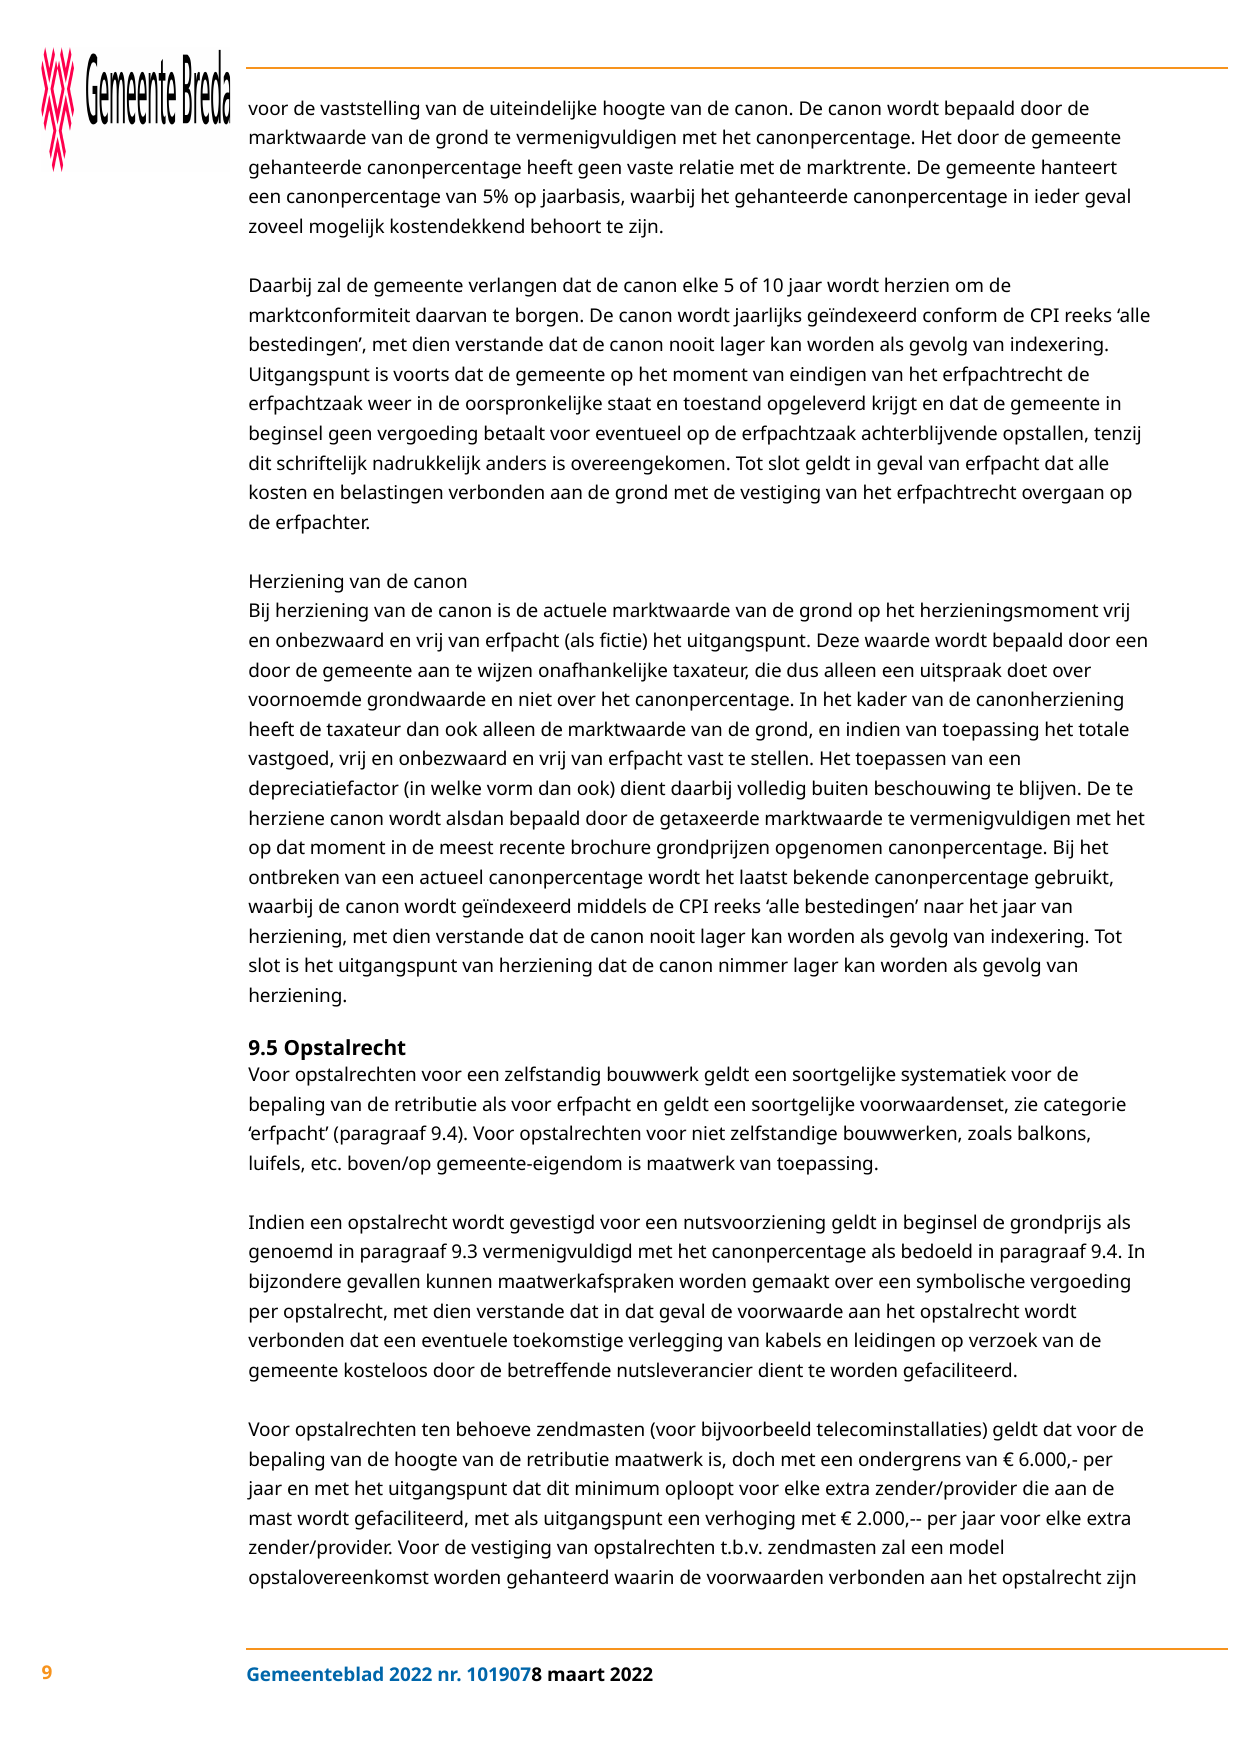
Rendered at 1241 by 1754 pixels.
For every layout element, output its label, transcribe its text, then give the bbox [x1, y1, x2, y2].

text Herziening van de canon [248, 568, 1152, 594]
picture [41, 47, 231, 172]
text Voor opstalrechten ten behoeve zendmasten (voor bijvoorbeeld telecominstallaties) geldt dat voor de bepaling van de hoogte van de retributie maatwerk is, doch met een ondergrens van € 6.000,- per jaar en met het uitgangspunt dat dit minimum oploopt voor elke extra zender/provider die aan de mast wordt gefaciliteerd, met als uitgangspunt een verhoging met € 2.000,-- per jaar voor elke extra zender/provider. Voor de vestiging van opstalrechten t.b.v. zendmasten zal een model opstalovereenkomst worden gehanteerd waarin de voorwaarden verbonden aan het opstalrecht zijn [248, 1416, 1152, 1590]
text Bij herziening van de canon is de actuele marktwaarde van de grond op het herzieningsmoment vrij en onbezwaard en vrij van erfpacht (als fictie) het uitgangspunt. Deze waarde wordt bepaald door een door de gemeente aan te wijzen onafhankelijke taxateur, die dus alleen een uitspraak doet over voornoemde grondwaarde en niet over het canonpercentage. In het kader van de canonherziening heeft de taxateur dan ook alleen de marktwaarde van de grond, en indien van toepassing het totale vastgoed, vrij en onbezwaard en vrij van erfpacht vast te stellen. Het toepassen van een depreciatiefactor (in welke vorm dan ook) dient daarbij volledig buiten beschouwing te blijven. De te herziene canon wordt alsdan bepaald door de getaxeerde marktwaarde te vermenigvuldigen met het op dat moment in de meest recente brochure grondprijzen opgenomen canonpercentage. Bij het ontbreken van een actueel canonpercentage wordt het laatst bekende canonpercentage gebruikt, waarbij de canon wordt geïndexeerd middels de CPI reeks ‘alle bestedingen’ naar het jaar van herziening, met dien verstande dat de canon nooit lager kan worden als gevolg van indexering. Tot slot is het uitgangspunt van herziening dat de canon nimmer lager kan worden als gevolg van herziening. [248, 598, 1152, 1008]
text voor de vaststelling van de uiteindelijke hoogte van de canon. De canon wordt bepaald door de marktwaarde van de grond te vermenigvuldigen met het canonpercentage. Het door de gemeente gehanteerde canonpercentage heeft geen vaste relatie met de marktrente. De gemeente hanteert een canonpercentage van 5% op jaarbasis, waarbij het gehanteerde canonpercentage in ieder geval zoveel mogelijk kostendekkend behoort te zijn. [248, 95, 1152, 239]
text Indien een opstalrecht wordt gevestigd voor een nutsvoorziening geldt in beginsel de grondprijs als genoemd in paragraaf 9.3 vermenigvuldigd met het canonpercentage als bedoeld in paragraaf 9.4. In bijzondere gevallen kunnen maatwerkafspraken worden gemaakt over een symbolische vergoeding per opstalrecht, met dien verstande dat in dat geval de voorwaarde aan het opstalrecht wordt verbonden dat een eventuele toekomstige verlegging van kabels en leidingen op verzoek van de gemeente kosteloos door de betreffende nutsleverancier dient te worden gefaciliteerd. [248, 1209, 1152, 1383]
text Daarbij zal de gemeente verlangen dat de canon elke 5 of 10 jaar wordt herzien om de marktconformiteit daarvan te borgen. De canon wordt jaarlijks geïndexeerd conform de CPI reeks ‘alle bestedingen’, met dien verstande dat de canon nooit lager kan worden als gevolg van indexering. Uitgangspunt is voorts dat de gemeente op het moment van eindigen van het erfpachtrecht de erfpachtzaak weer in de oorspronkelijke staat en toestand opgeleverd krijgt en dat de gemeente in beginsel geen vergoeding betaalt voor eventueel op de erfpachtzaak achterblijvende opstallen, tenzij dit schriftelijk nadrukkelijk anders is overeengekomen. Tot slot geldt in geval van erfpacht dat alle kosten en belastingen verbonden aan de grond met de vestiging van het erfpachtrecht overgaan op de erfpachter. [248, 272, 1152, 535]
text 9.5 Opstalrecht [248, 1033, 1152, 1061]
text Voor opstalrechten voor een zelfstandig bouwwerk geldt een soortgelijke systematiek voor de bepaling van de retributie als voor erfpacht en geldt een soortgelijke voorwaardenset, zie categorie ‘erfpacht’ (paragraaf 9.4). Voor opstalrechten voor niet zelfstandige bouwwerken, zoals balkons, luifels, etc. boven/op gemeente-eigendom is maatwerk van toepassing. [248, 1061, 1152, 1176]
